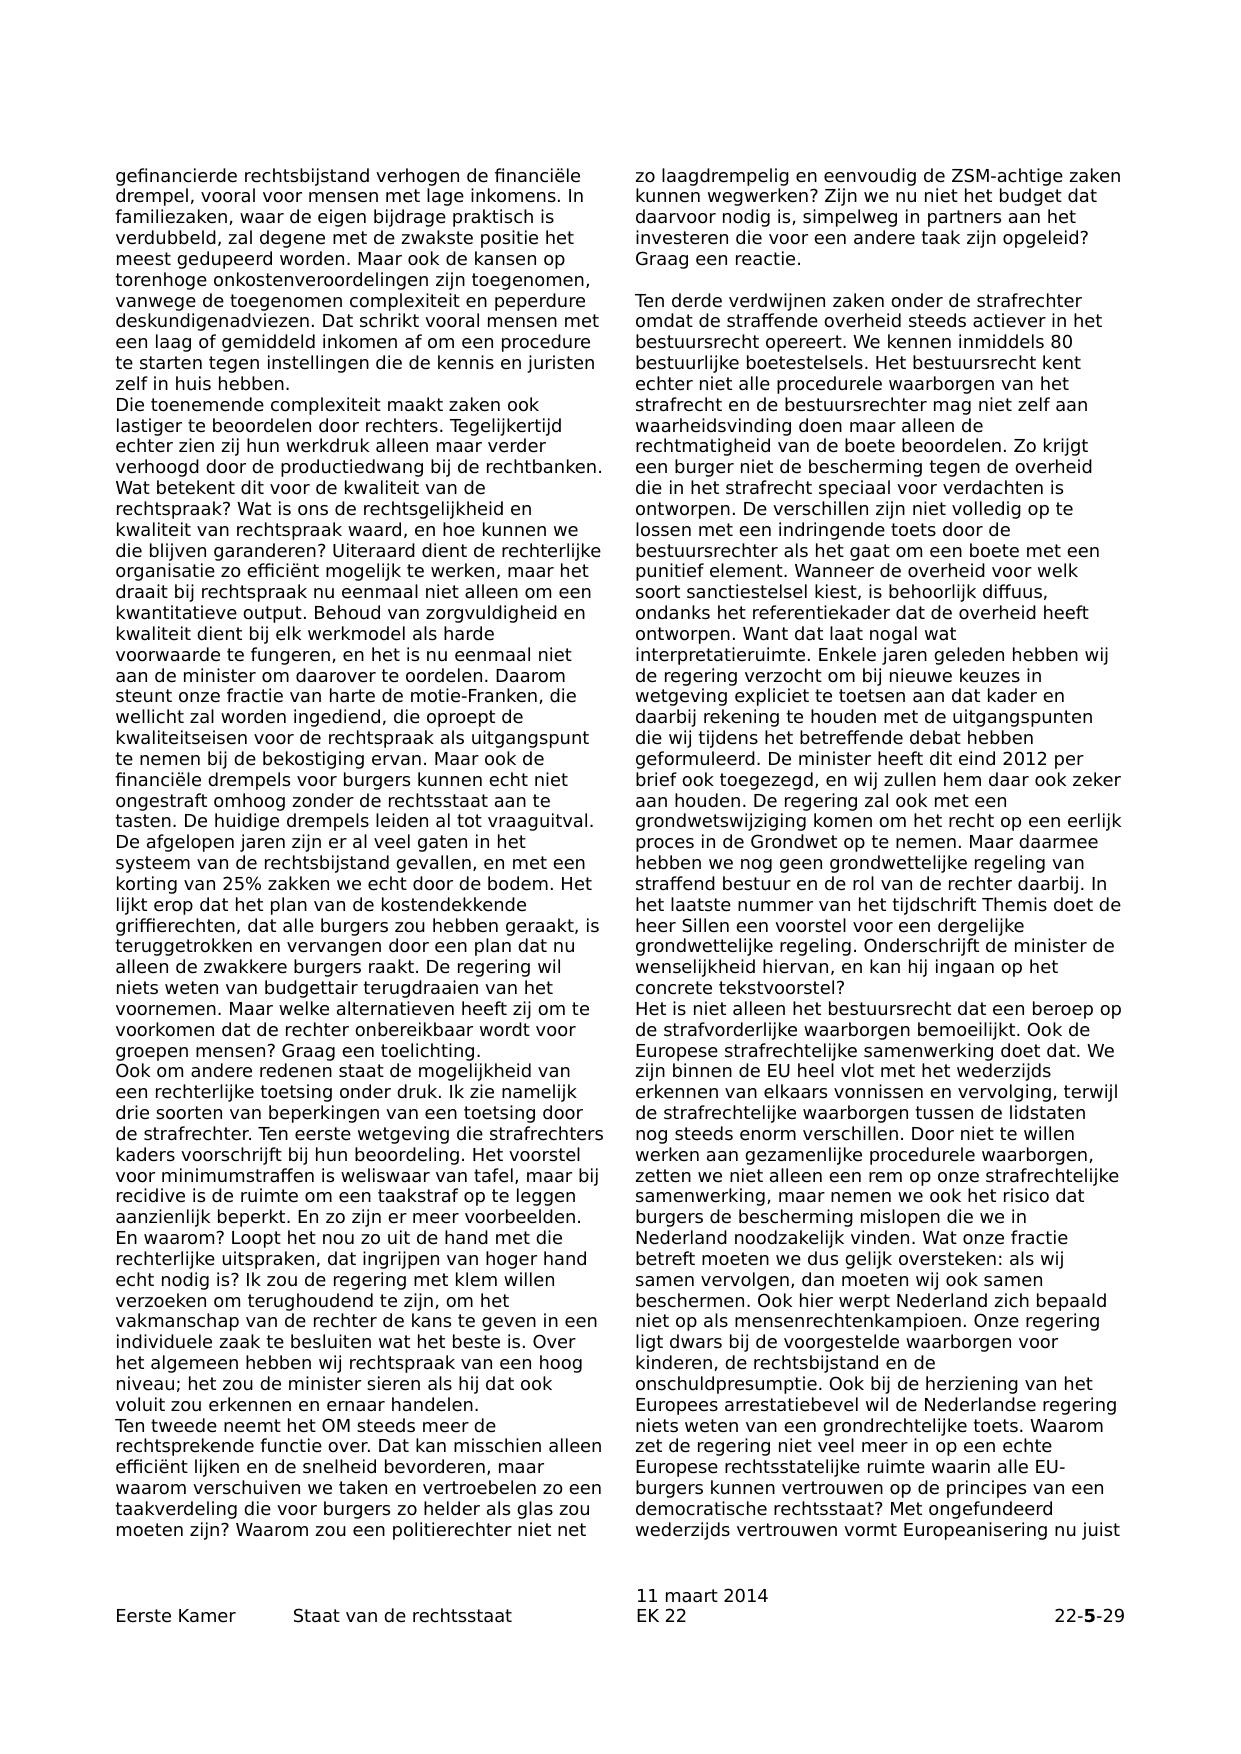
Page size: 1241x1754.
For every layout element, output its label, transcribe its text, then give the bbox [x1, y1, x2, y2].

text Ten derde verdwijnen zaken onder de strafrechter omdat de straffende overheid steeds actiever in het bestuursrecht opereert. We kennen inmiddels 80 bestuurlijke boetestelsels. Het bestuursrecht kent echter niet alle procedurele waarborgen van het strafrecht en de bestuursrechter mag niet zelf aan waarheidsvinding doen maar alleen de rechtmatigheid van de boete beoordelen. Zo krijgt een burger niet de bescherming tegen de overheid die in het strafrecht speciaal voor verdachten is ontworpen. De verschillen zijn niet volledig op te lossen met een indringende toets door de bestuursrechter als het gaat om een boete met een punitief element. Wanneer de overheid voor welk soort sanctiestelsel kiest, is behoorlijk diffuus, ondanks het referentiekader dat de overheid heeft ontworpen. Want dat laat nogal wat interpretatieruimte. Enkele jaren geleden hebben wij de regering verzocht om bij nieuwe keuzes in wetgeving expliciet te toetsen aan dat kader en daarbij rekening te houden met de uitgangspunten die wij tijdens het betreffende debat hebben geformuleerd. De minister heeft dit eind 2012 per brief ook toegezegd, en wij zullen hem daar ook zeker aan houden. De regering zal ook met een grondwetswijziging komen om het recht op een eerlijk proces in de Grondwet op te nemen. Maar daarmee hebben we nog geen grondwettelijke regeling van straffend bestuur en de rol van de rechter daarbij. In het laatste nummer van het tijdschrift Themis doet de heer Sillen een voorstel voor een dergelijke grondwettelijke regeling. Onderschrijft de minister de wenselijkheid hiervan, en kan hij ingaan op het concrete tekstvoorstel? [635, 290, 1125, 999]
text Die toenemende complexiteit maakt zaken ook lastiger te beoordelen door rechters. Tegelijkertijd echter zien zij hun werkdruk alleen maar verder verhoogd door de productiedwang bij de rechtbanken. Wat betekent dit voor de kwaliteit van de rechtspraak? Wat is ons de rechtsgelijkheid en kwaliteit van rechtspraak waard, en hoe kunnen we die blijven garanderen? Uiteraard dient de rechterlijke organisatie zo efficiënt mogelijk te werken, maar het draait bij rechtspraak nu eenmaal niet alleen om een kwantitatieve output. Behoud van zorgvuldigheid en kwaliteit dient bij elk werkmodel als harde voorwaarde te fungeren, en het is nu eenmaal niet aan de minister om daarover te oordelen. Daarom steunt onze fractie van harte de motie-Franken, die wellicht zal worden ingediend, die oproept de kwaliteitseisen voor de rechtspraak als uitgangspunt te nemen bij de bekostiging ervan. Maar ook de financiële drempels voor burgers kunnen echt niet ongestraft omhoog zonder de rechtsstaat aan te tasten. De huidige drempels leiden al tot vraaguitval. De afgelopen jaren zijn er al veel gaten in het systeem van de rechtsbijstand gevallen, en met een korting van 25% zakken we echt door de bodem. Het lijkt erop dat het plan van de kostendekkende griffierechten, dat alle burgers zou hebben geraakt, is teruggetrokken en vervangen door een plan dat nu alleen de zwakkere burgers raakt. De regering wil niets weten van budgettair terugdraaien van het voornemen. Maar welke alternatieven heeft zij om te voorkomen dat de rechter onbereikbaar wordt voor groepen mensen? Graag een toelichting. [115, 394, 605, 1061]
text Ook om andere redenen staat de mogelijkheid van een rechterlijke toetsing onder druk. Ik zie namelijk drie soorten van beperkingen van een toetsing door de strafrechter. Ten eerste wetgeving die strafrechters kaders voorschrijft bij hun beoordeling. Het voorstel voor minimumstraffen is weliswaar van tafel, maar bij recidive is de ruimte om een taakstraf op te leggen aanzienlijk beperkt. En zo zijn er meer voorbeelden. En waarom? Loopt het nou zo uit de hand met die rechterlijke uitspraken, dat ingrijpen van hoger hand echt nodig is? Ik zou de regering met klem willen verzoeken om terughoudend te zijn, om het vakmanschap van de rechter de kans te geven in een individuele zaak te besluiten wat het beste is. Over het algemeen hebben wij rechtspraak van een hoog niveau; het zou de minister sieren als hij dat ook voluit zou erkennen en ernaar handelen. [115, 1061, 605, 1415]
text zo laagdrempelig en eenvoudig de ZSM-achtige zaken kunnen wegwerken? Zijn we nu niet het budget dat daarvoor nodig is, simpelweg in partners aan het investeren die voor een andere taak zijn opgeleid? Graag een reactie. [635, 165, 1125, 269]
text Ten tweede neemt het OM steeds meer de rechtsprekende functie over. Dat kan misschien alleen efficiënt lijken en de snelheid bevorderen, maar waarom verschuiven we taken en vertroebelen zo een taakverdeling die voor burgers zo helder als glas zou moeten zijn? Waarom zou een politierechter niet net [115, 1415, 605, 1540]
text Het is niet alleen het bestuursrecht dat een beroep op de strafvorderlijke waarborgen bemoeilijkt. Ook de Europese strafrechtelijke samenwerking doet dat. We zijn binnen de EU heel vlot met het wederzijds erkennen van elkaars vonnissen en vervolging, terwijl de strafrechtelijke waarborgen tussen de lidstaten nog steeds enorm verschillen. Door niet te willen werken aan gezamenlijke procedurele waarborgen, zetten we niet alleen een rem op onze strafrechtelijke samenwerking, maar nemen we ook het risico dat burgers de bescherming mislopen die we in Nederland noodzakelijk vinden. Wat onze fractie betreft moeten we dus gelijk oversteken: als wij samen vervolgen, dan moeten wij ook samen beschermen. Ook hier werpt Nederland zich bepaald niet op als mensenrechtenkampioen. Onze regering ligt dwars bij de voorgestelde waarborgen voor kinderen, de rechtsbijstand en de onschuldpresumptie. Ook bij de herziening van het Europees arrestatiebevel wil de Nederlandse regering niets weten van een grondrechtelijke toets. Waarom zet de regering niet veel meer in op een echte Europese rechtsstatelijke ruimte waarin alle EU-burgers kunnen vertrouwen op de principes van een democratische rechtsstaat? Met ongefundeerd wederzijds vertrouwen vormt Europeanisering nu juist [635, 999, 1125, 1540]
text gefinancierde rechtsbijstand verhogen de financiële drempel, vooral voor mensen met lage inkomens. In familiezaken, waar de eigen bijdrage praktisch is verdubbeld, zal degene met de zwakste positie het meest gedupeerd worden. Maar ook de kansen op torenhoge onkostenveroordelingen zijn toegenomen, vanwege de toegenomen complexiteit en peperdure deskundigenadviezen. Dat schrikt vooral mensen met een laag of gemiddeld inkomen af om een procedure te starten tegen instellingen die de kennis en juristen zelf in huis hebben. [115, 165, 605, 394]
